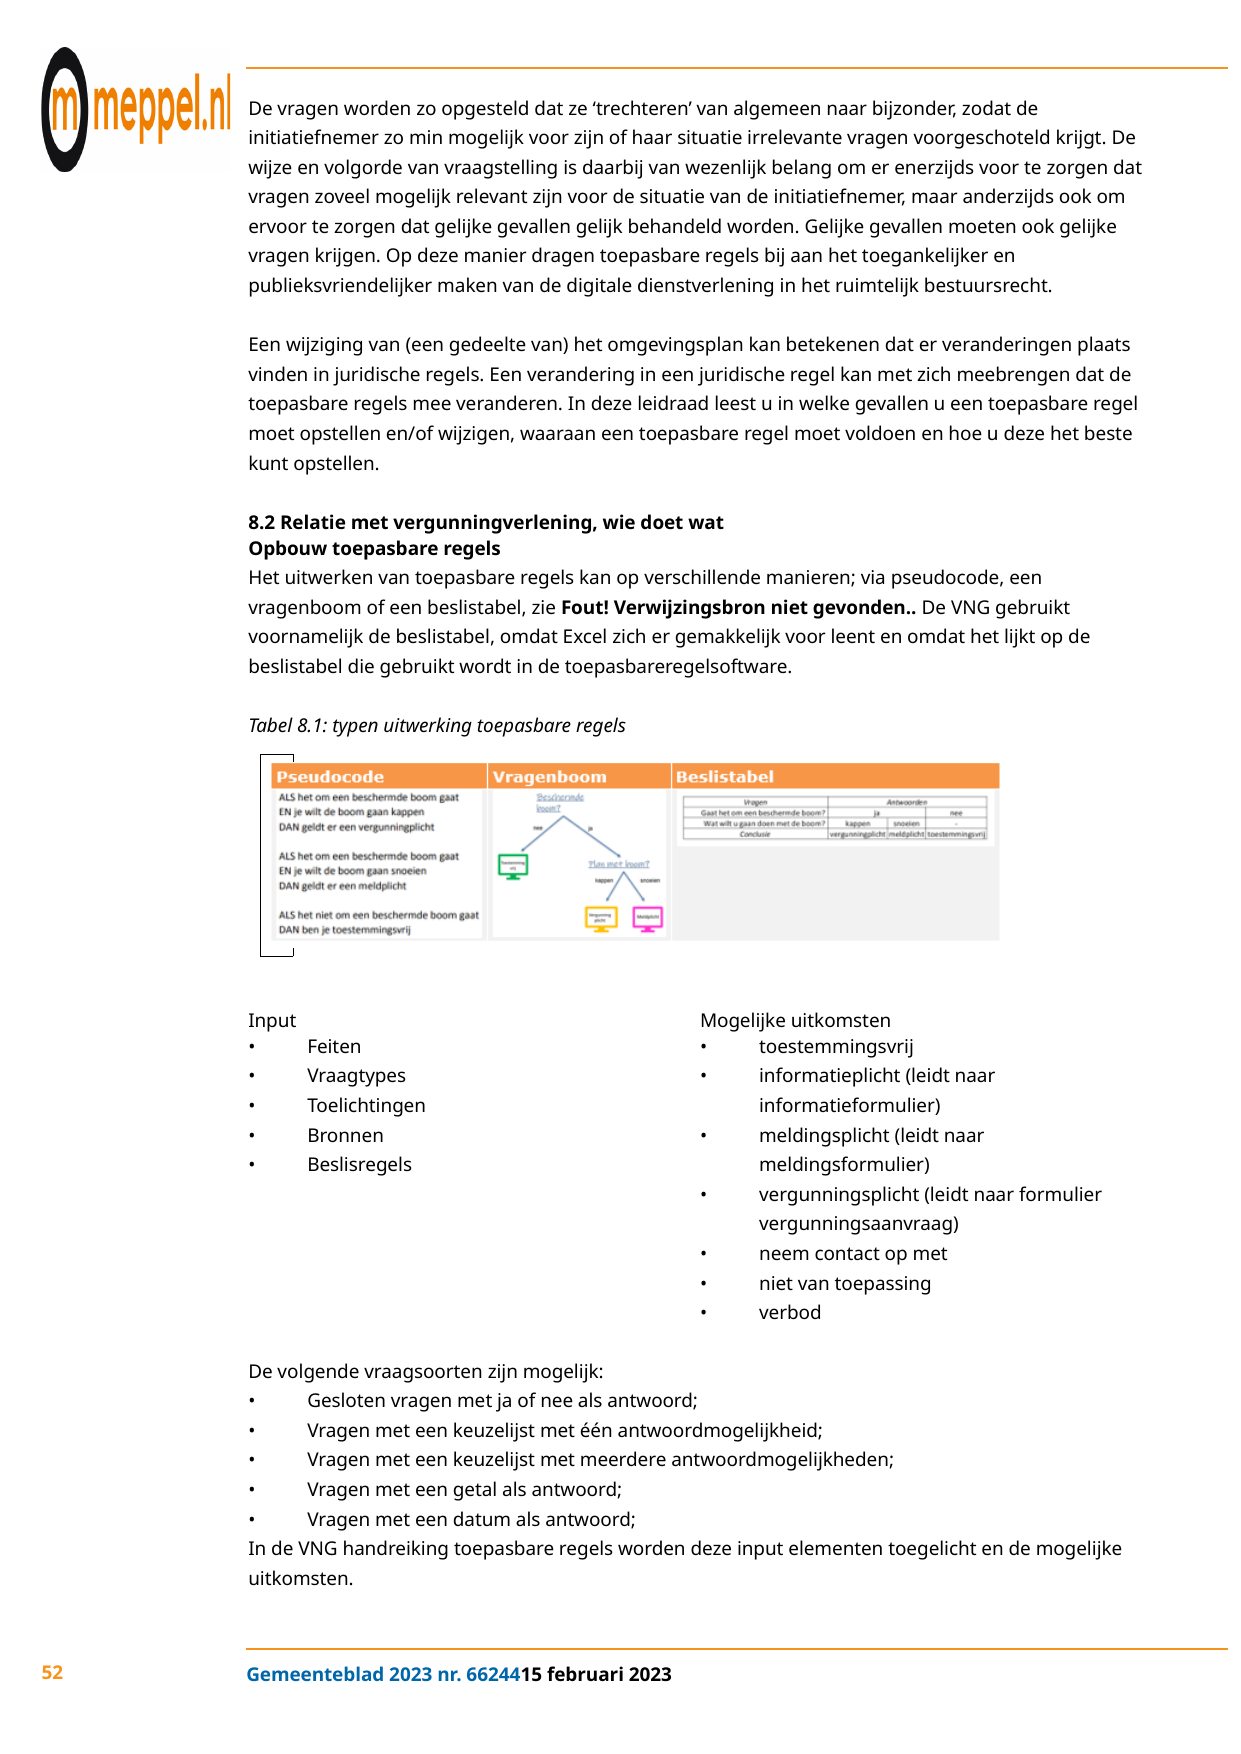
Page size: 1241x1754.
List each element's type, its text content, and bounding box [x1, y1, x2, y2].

table_cell Feiten Vraagtypes Toelichtingen Bronnen Beslisregels [248, 1033, 700, 1325]
text Tabel 8.1: typen uitwerking toepasbare regels [248, 712, 1152, 738]
list Vragen met een keuzelijst met één antwoordmogelijkheid; [248, 1417, 1152, 1443]
list Vragen met een datum als antwoord; [248, 1506, 1152, 1532]
table_cell toestemmingsvrij informatieplicht (leidt naar informatieformulier) meldingsplicht (leidt naar meldingsformulier) vergunningsplicht (leidt naar formulier vergunningsaanvraag) neem contact op met niet van toepassing verbod [700, 1033, 1152, 1325]
text Opbouw toepasbare regels [248, 535, 1152, 560]
text Een wijziging van (een gedeelte van) het omgevingsplan kan betekenen dat er veranderingen plaats vinden in juridische regels. Een verandering in een juridische regel kan met zich meebrengen dat de toepasbare regels mee veranderen. In deze leidraad leest u in welke gevallen u een toepasbare regel moet opstellen en/of wijzigen, waaraan een toepasbare regel moet voldoen en hoe u deze het beste kunt opstellen. [248, 331, 1152, 476]
text De vragen worden zo opgesteld dat ze ‘trechteren’ van algemeen naar bijzonder, zodat de initiatiefnemer zo min mogelijk voor zijn of haar situatie irrelevante vragen voorgeschoteld krijgt. De wijze en volgorde van vraagstelling is daarbij van wezenlijk belang om er enerzijds voor te zorgen dat vragen zoveel mogelijk relevant zijn voor de situatie van de initiatiefnemer, maar anderzijds ook om ervoor te zorgen dat gelijke gevallen gelijk behandeld worden. Gelijke gevallen moeten ook gelijke vragen krijgen. Op deze manier dragen toepasbare regels bij aan het toegankelijker en publieksvriendelijker maken van de digitale dienstverlening in het ruimtelijk bestuursrecht. [248, 95, 1152, 298]
picture [268, 762, 1008, 948]
list Gesloten vragen met ja of nee als antwoord; [248, 1387, 1152, 1413]
list Vragen met een keuzelijst met meerdere antwoordmogelijkheden; [248, 1447, 1152, 1472]
text De volgende vraagsoorten zijn mogelijk: [248, 1358, 1152, 1384]
table_header Mogelijke uitkomsten [700, 1008, 1152, 1033]
text In de VNG handreiking toepasbare regels worden deze input elementen toegelicht en de mogelijke uitkomsten. [248, 1535, 1152, 1591]
text Het uitwerken van toepasbare regels kan op verschillende manieren; via pseudocode, een vragenboom of een beslistabel, zie Fout! Verwijzingsbron niet gevonden.. De VNG gebruikt voornamelijk de beslistabel, omdat Excel zich er gemakkelijk voor leent en omdat het lijkt op de beslistabel die gebruikt wordt in de toepasbareregelsoftware. [248, 564, 1152, 679]
picture [41, 47, 231, 172]
table_header Input [248, 1008, 700, 1033]
text 8.2 Relatie met vergunningverlening, wie doet wat [248, 509, 1152, 535]
list Vragen met een getal als antwoord; [248, 1476, 1152, 1502]
